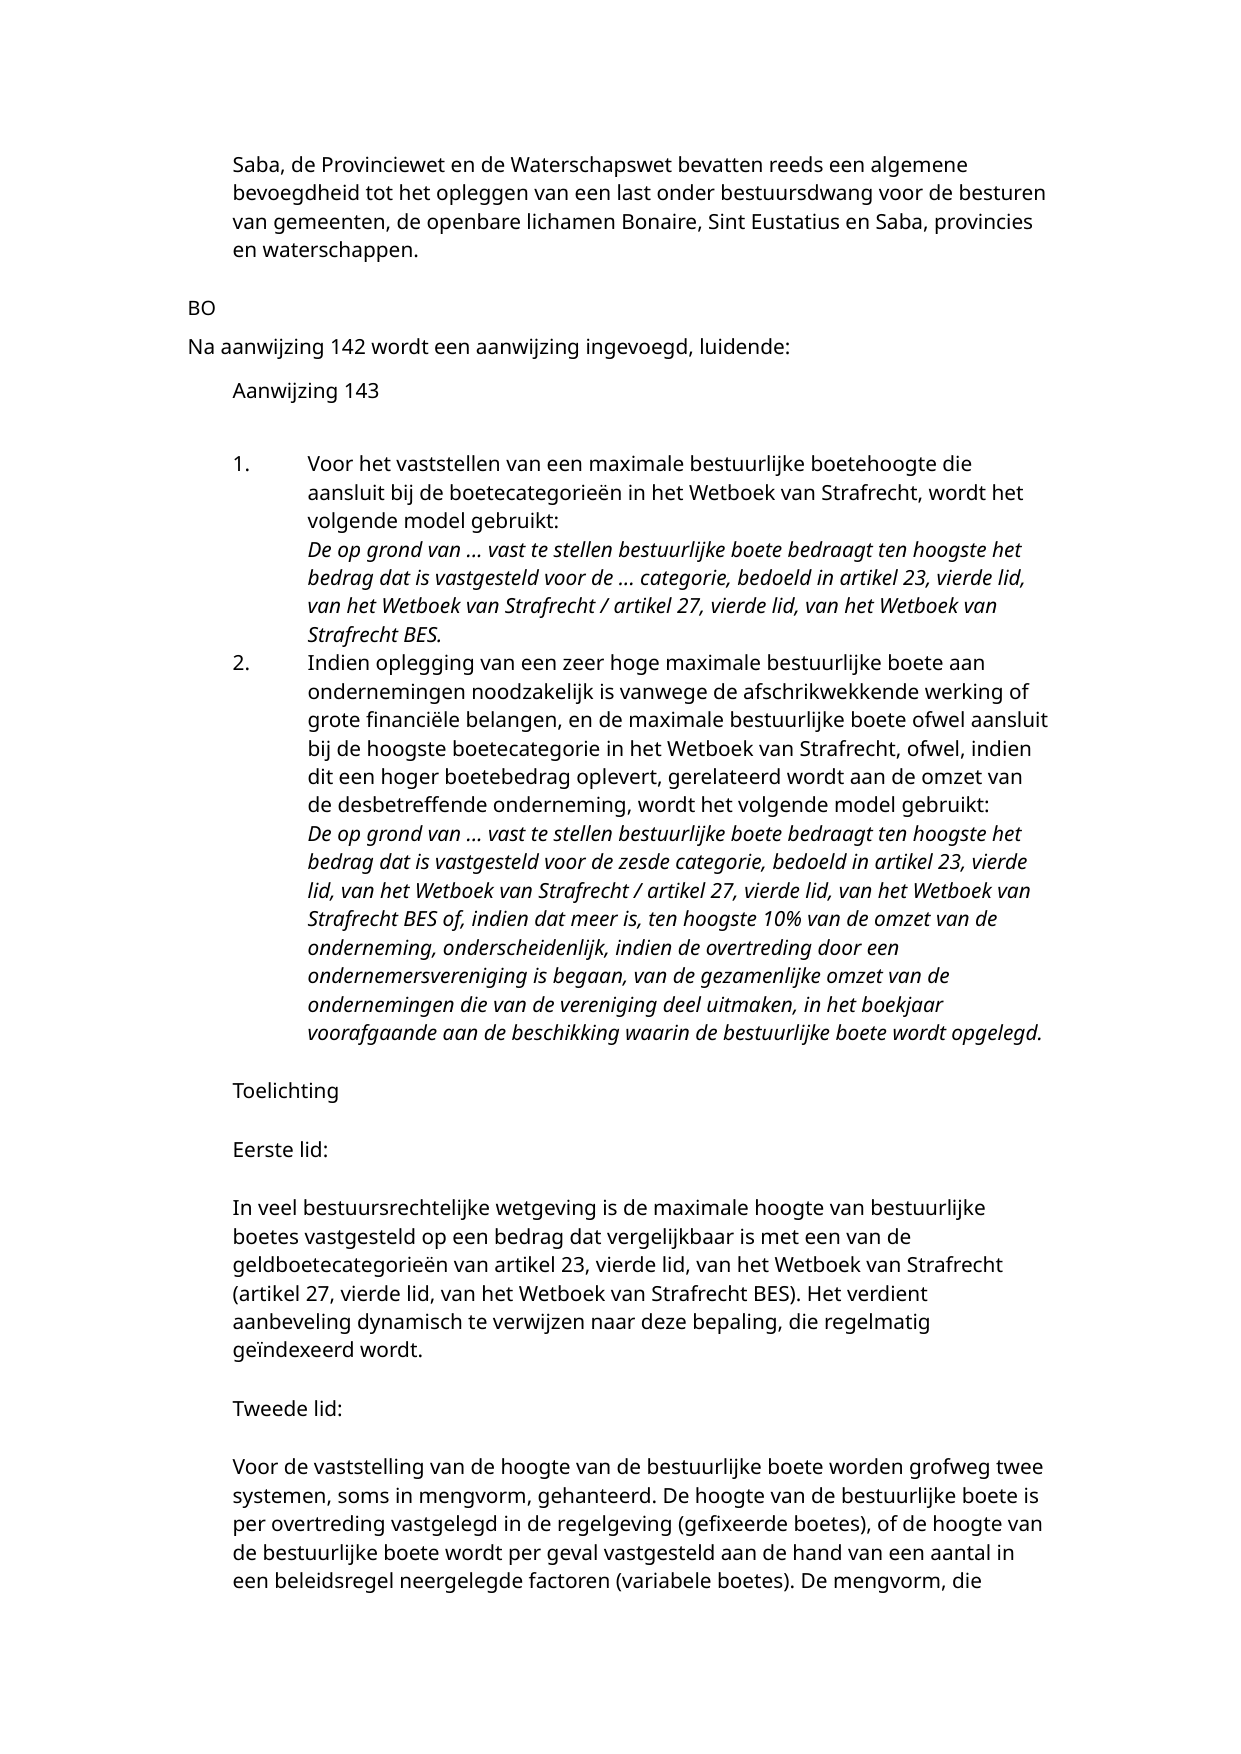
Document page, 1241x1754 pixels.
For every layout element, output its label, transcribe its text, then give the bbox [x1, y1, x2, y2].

list De op grond van ... vast te stellen bestuurlijke boete bedraagt ten hoogste het bedrag dat is vastgesteld voor de zesde categorie, bedoeld in artikel 23, vierde lid, van het Wetboek van Strafrecht / artikel 27, vierde lid, van het Wetboek van Strafrecht BES of, indien dat meer is, ten hoogste 10% van de omzet van de onderneming, onderscheidenlijk, indien de overtreding door een ondernemersvereniging is begaan, van de gezamenlijke omzet van de ondernemingen die van de vereniging deel uitmaken, in het boekjaar voorafgaande aan de beschikking waarin de bestuurlijke boete wordt opgelegd. [232, 819, 1053, 1047]
text BO [187, 294, 1053, 321]
subtitle Aanwijzing 143 [232, 376, 1053, 404]
list De op grond van ... vast te stellen bestuurlijke boete bedraagt ten hoogste het bedrag dat is vastgesteld voor de ... categorie, bedoeld in artikel 23, vierde lid, van het Wetboek van Strafrecht / artikel 27, vierde lid, van het Wetboek van Strafrecht BES. [232, 535, 1053, 648]
text In veel bestuursrechtelijke wetgeving is de maximale hoogte van bestuurlijke boetes vastgesteld op een bedrag dat vergelijkbaar is met een van de geldboetecategorieën van artikel 23, vierde lid, van het Wetboek van Strafrecht (artikel 27, vierde lid, van het Wetboek van Strafrecht BES). Het verdient aanbeveling dynamisch te verwijzen naar deze bepaling, die regelmatig geïndexeerd wordt. [232, 1193, 1053, 1364]
subtitle Toelichting [232, 1077, 1053, 1105]
text Voor de vaststelling van de hoogte van de bestuurlijke boete worden grofweg twee systemen, soms in mengvorm, gehanteerd. De hoogte van de bestuurlijke boete is per overtreding vastgelegd in de regelgeving (gefixeerde boetes), of de hoogte van de bestuurlijke boete wordt per geval vastgesteld aan de hand van een aantal in een beleidsregel neergelegde factoren (variabele boetes). De mengvorm, die [232, 1452, 1053, 1595]
list Voor het vaststellen van een maximale bestuurlijke boetehoogte die aansluit bij de boetecategorieën in het Wetboek van Strafrecht, wordt het volgende model gebruikt: [232, 449, 1053, 535]
text Na aanwijzing 142 wordt een aanwijzing ingevoegd, luidende: [187, 332, 1053, 361]
text Saba, de Provinciewet en de Waterschapswet bevatten reeds een algemene bevoegdheid tot het opleggen van een last onder bestuursdwang voor de besturen van gemeenten, de openbare lichamen Bonaire, Sint Eustatius en Saba, provincies en waterschappen. [232, 150, 1053, 264]
list Indien oplegging van een zeer hoge maximale bestuurlijke boete aan ondernemingen noodzakelijk is vanwege de afschrikwekkende werking of grote financiële belangen, en de maximale bestuurlijke boete ofwel aansluit bij de hoogste boetecategorie in het Wetboek van Strafrecht, ofwel, indien dit een hoger boetebedrag oplevert, gerelateerd wordt aan de omzet van de desbetreffende onderneming, wordt het volgende model gebruikt: [232, 648, 1053, 819]
subtitle Eerste lid: [232, 1135, 1053, 1163]
subtitle Tweede lid: [232, 1394, 1053, 1422]
